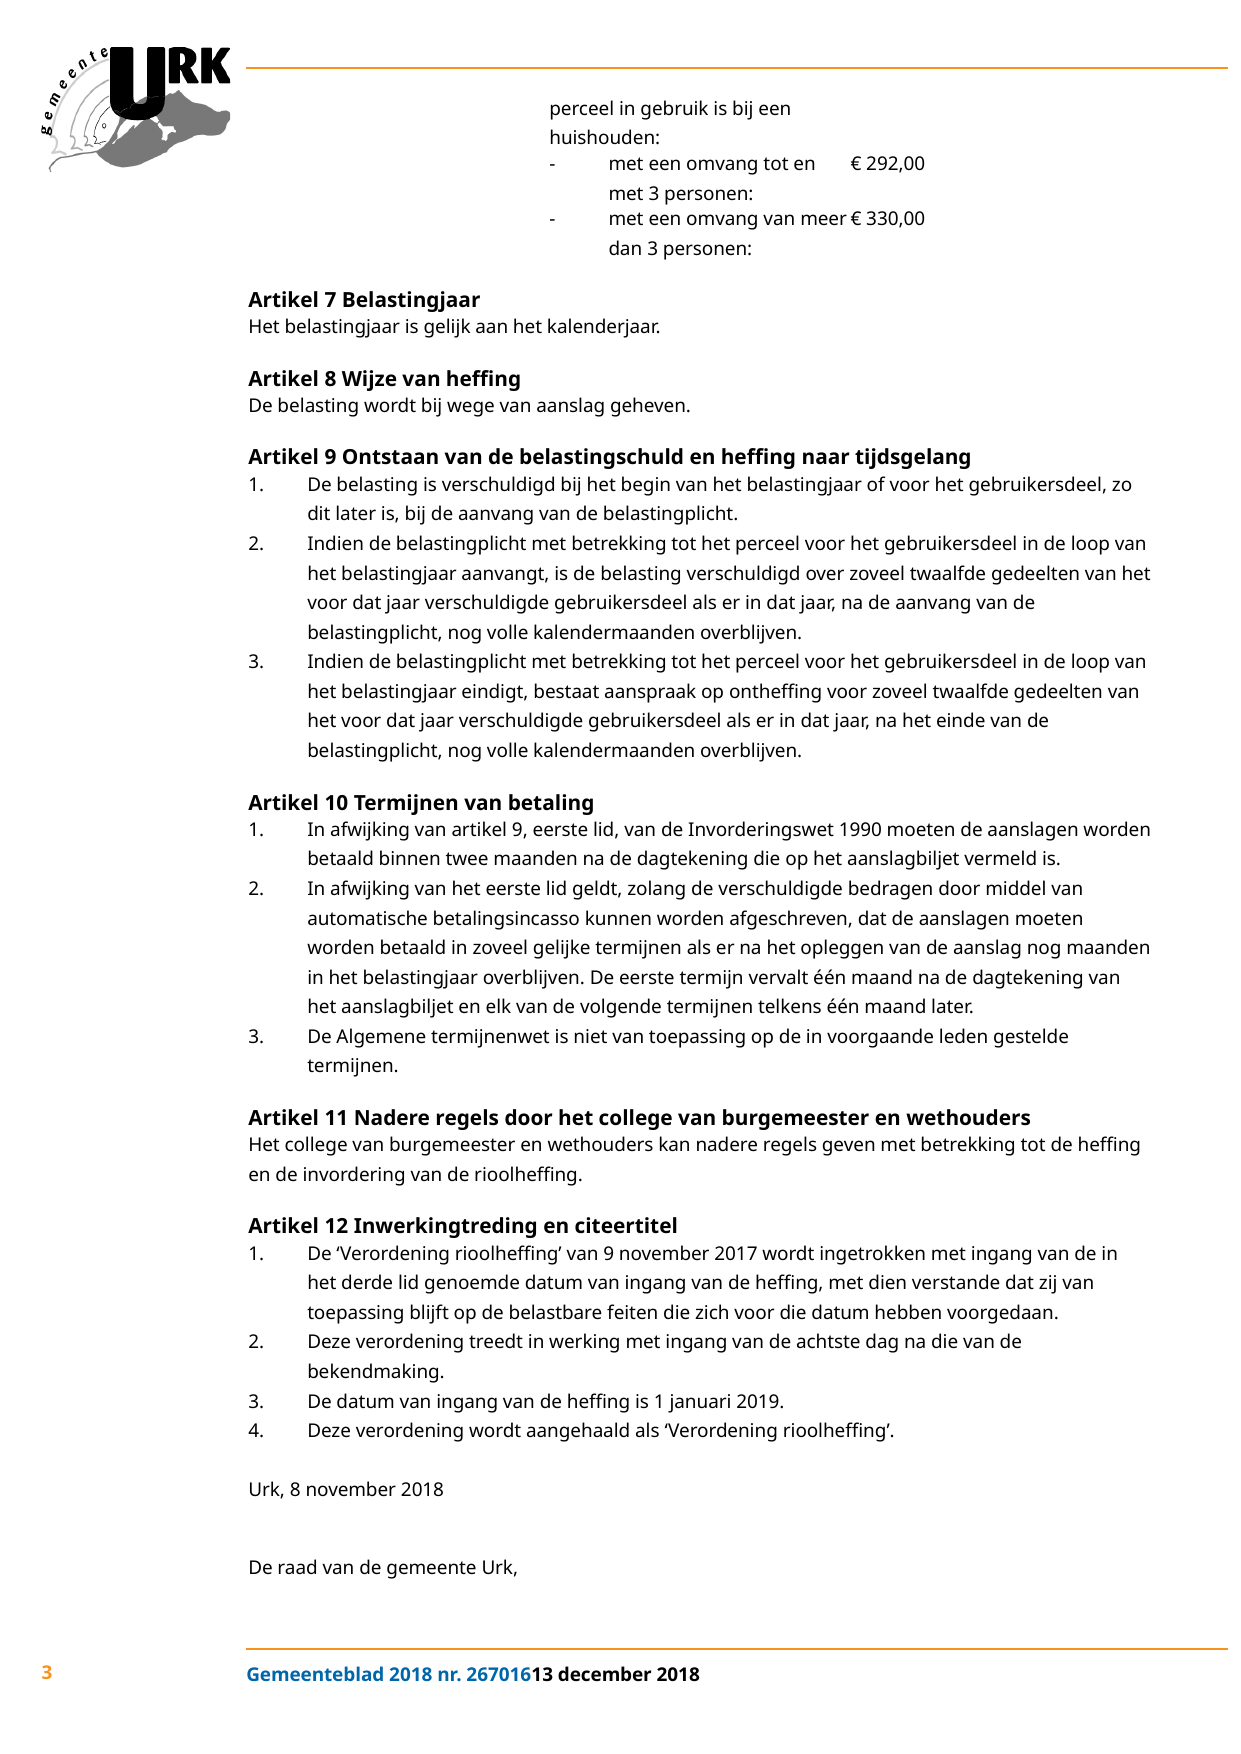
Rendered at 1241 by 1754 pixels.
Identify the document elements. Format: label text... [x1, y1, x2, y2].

list In afwijking van artikel 9, eerste lid, van de Invorderingswet 1990 moeten de aanslagen worden betaald binnen twee maanden na de dagtekening die op het aanslagbiljet vermeld is. [248, 816, 1152, 871]
text Artikel 12 Inwerkingtreding en citeertitel [248, 1212, 1152, 1240]
list De Algemene termijnenwet is niet van toepassing op de in voorgaande leden gestelde termijnen. [248, 1023, 1152, 1078]
table_cell [248, 150, 549, 205]
list Indien de belastingplicht met betrekking tot het perceel voor het gebruikersdeel in de loop van het belastingjaar eindigt, bestaat aanspraak op ontheffing voor zoveel twaalfde gedeelten van het voor dat jaar verschuldigde gebruikersdeel als er in dat jaar, na het einde van de belastingplicht, nog volle kalendermaanden overblijven. [248, 648, 1152, 763]
list De belasting is verschuldigd bij het begin van het belastingjaar of voor het gebruikersdeel, zo dit later is, bij de aanvang van de belastingplicht. [248, 471, 1152, 526]
list De ‘Verordening rioolheffing’ van 9 november 2017 wordt ingetrokken met ingang van de in het derde lid genoemde datum van ingang van de heffing, met dien verstande dat zij van toepassing blijft op de belastbare feiten die zich voor die datum hebben voorgedaan. [248, 1240, 1152, 1325]
text Het belastingjaar is gelijk aan het kalenderjaar. [248, 313, 1152, 339]
list Indien de belastingplicht met betrekking tot het perceel voor het gebruikersdeel in de loop van het belastingjaar aanvangt, is de belasting verschuldigd over zoveel twaalfde gedeelten van het voor dat jaar verschuldigde gebruikersdeel als er in dat jaar, na de aanvang van de belastingplicht, nog volle kalendermaanden overblijven. [248, 530, 1152, 644]
list Deze verordening treedt in werking met ingang van de achtste dag na die van de bekendmaking. [248, 1329, 1152, 1384]
list De datum van ingang van de heffing is 1 januari 2019. [248, 1388, 1152, 1414]
list In afwijking van het eerste lid geldt, zolang de verschuldigde bedragen door middel van automatische betalingsincasso kunnen worden afgeschreven, dat de aanslagen moeten worden betaald in zoveel gelijke termijnen als er na het opleggen van de aanslag nog maanden in het belastingjaar overblijven. De eerste termijn vervalt één maand na de dagtekening van het aanslagbiljet en elk van de volgende termijnen telkens één maand later. [248, 875, 1152, 1019]
table_cell [248, 205, 549, 261]
table_header perceel in gebruik is bij een huishouden: [549, 95, 850, 150]
text Artikel 11 Nadere regels door het college van burgemeester en wethouders [248, 1103, 1152, 1132]
text De raad van de gemeente Urk, [248, 1554, 1152, 1579]
table_cell met een omvang tot en met 3 personen: [549, 150, 850, 205]
text Artikel 8 Wijze van heffing [248, 364, 1152, 392]
text De belasting wordt bij wege van aanslag geheven. [248, 392, 1152, 418]
table_cell met een omvang van meer dan 3 personen: [549, 205, 850, 261]
table_header [850, 95, 1152, 150]
list Deze verordening wordt aangehaald als ‘Verordening rioolheffing’. [248, 1417, 1152, 1443]
table_header [248, 95, 549, 150]
text Artikel 10 Termijnen van betaling [248, 788, 1152, 816]
table_cell € 292,00 [850, 150, 1152, 205]
text Het college van burgemeester en wethouders kan nadere regels geven met betrekking tot de heffing en de invordering van de rioolheffing. [248, 1132, 1152, 1187]
table_cell € 330,00 [850, 205, 1152, 261]
picture [41, 47, 231, 172]
text Urk, 8 november 2018 [248, 1477, 1152, 1502]
text Artikel 9 Ontstaan van de belastingschuld en heffing naar tijdsgelang [248, 442, 1152, 471]
text Artikel 7 Belastingjaar [248, 285, 1152, 313]
